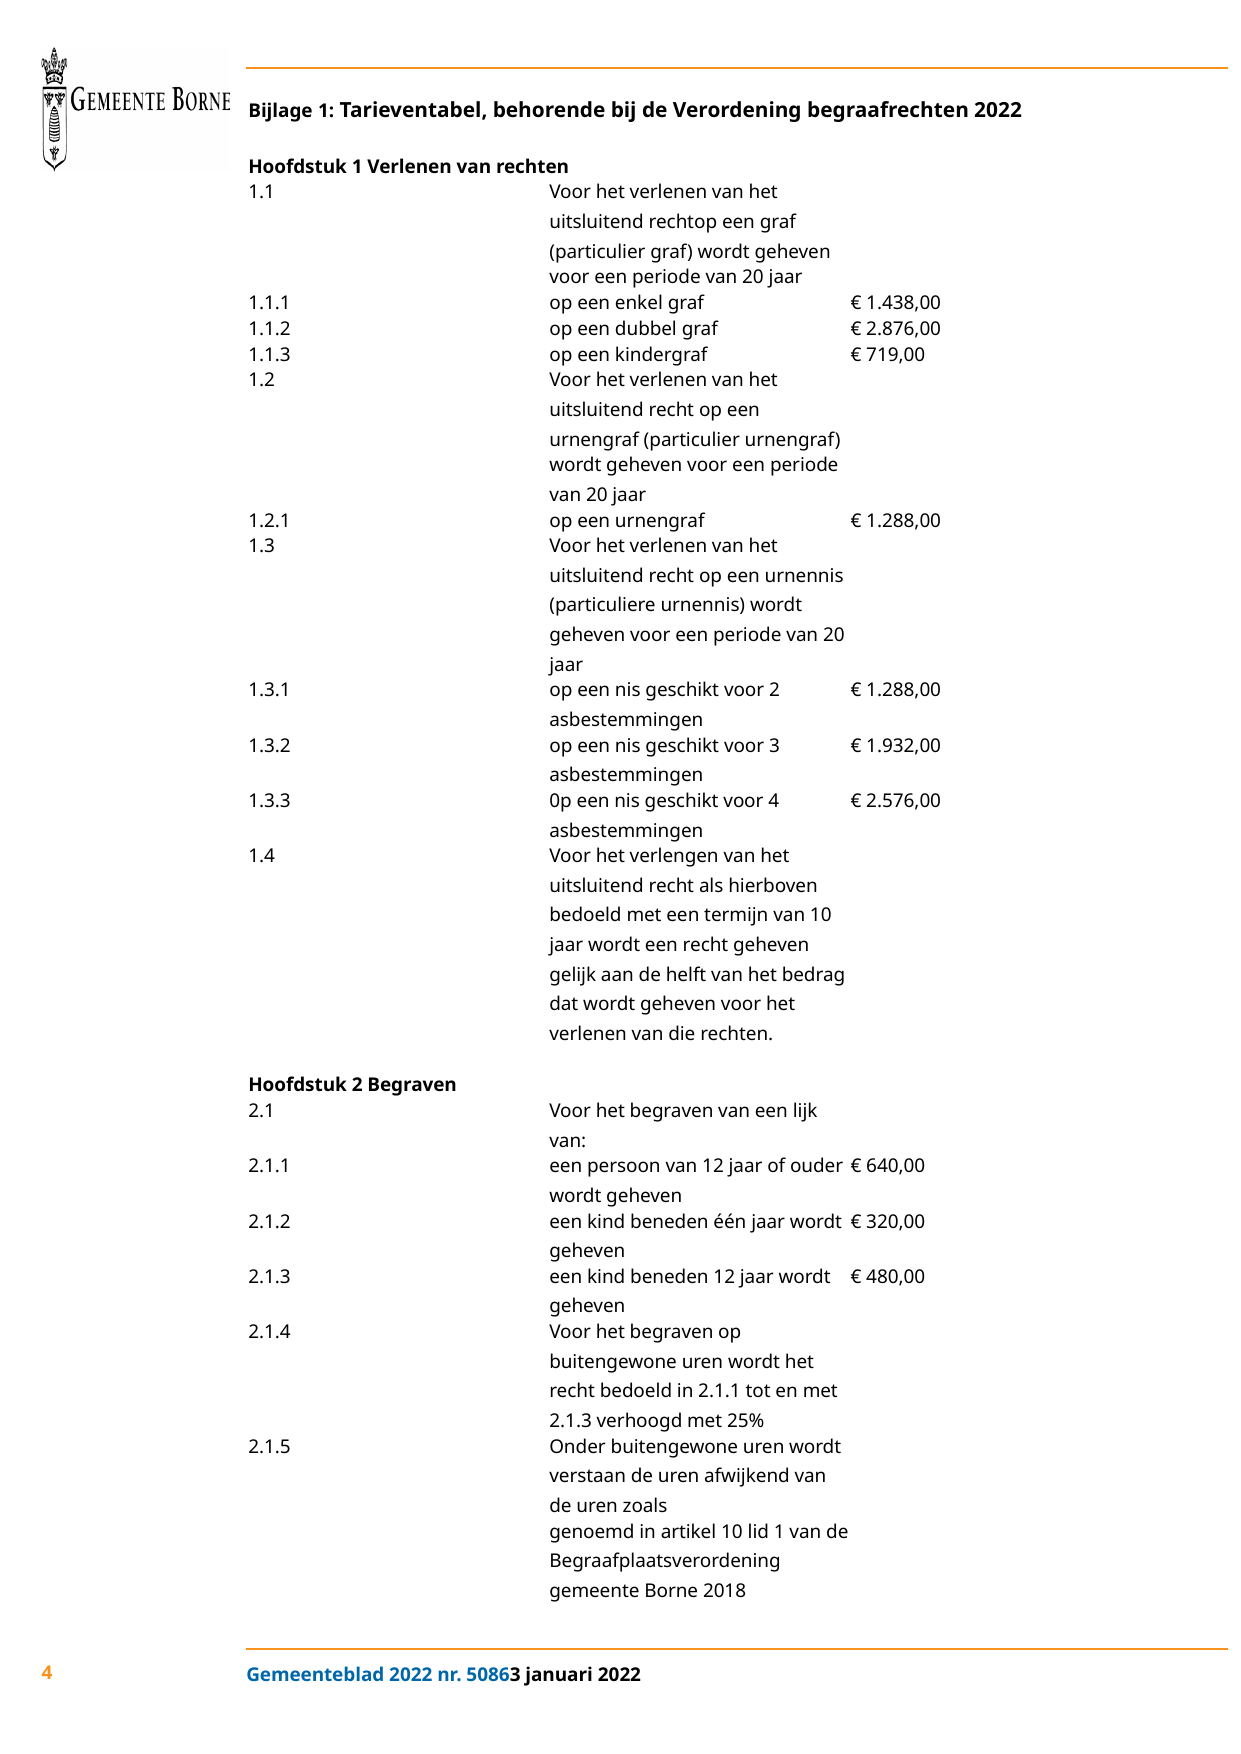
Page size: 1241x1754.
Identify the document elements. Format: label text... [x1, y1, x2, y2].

table_cell € 480,00 [850, 1263, 1152, 1318]
table_cell 1.2 [248, 367, 549, 451]
table_cell 2.1.5 [248, 1433, 549, 1518]
table_cell op een dubbel graf [549, 315, 850, 341]
table_cell wordt geheven voor een periode van 20 jaar [549, 451, 850, 507]
table_cell 1.1.1 [248, 289, 549, 315]
table_cell [850, 1319, 1152, 1433]
table_cell Hoofdstuk 2 Begraven [248, 1071, 850, 1097]
table_cell [850, 843, 1152, 1046]
table_cell op een kindergraf [549, 341, 850, 367]
table_cell een kind beneden 12 jaar wordt geheven [549, 1263, 850, 1318]
table_cell op een urnengraf [549, 507, 850, 532]
table_cell € 1.932,00 [850, 732, 1152, 787]
table_cell genoemd in artikel 10 lid 1 van de Begraafplaatsverordening gemeente Borne 2018 [549, 1518, 850, 1603]
table_cell voor een periode van 20 jaar [549, 264, 850, 289]
table_cell [850, 1046, 1152, 1071]
table_cell [850, 533, 1152, 677]
table_cell 2.1.2 [248, 1208, 549, 1263]
table_cell 1.3.2 [248, 732, 549, 787]
table_cell [850, 1071, 1152, 1097]
table_cell 0p een nis geschikt voor 4 asbestemmingen [549, 787, 850, 842]
table_cell op een nis geschikt voor 2 asbestemmingen [549, 677, 850, 732]
picture [41, 47, 231, 172]
table_cell € 320,00 [850, 1208, 1152, 1263]
table_cell 1.1 [248, 179, 549, 264]
table_cell [248, 451, 549, 507]
table_cell 2.1.3 [248, 1263, 549, 1318]
table_cell € 2.576,00 [850, 787, 1152, 842]
table_cell een persoon van 12 jaar of ouder wordt geheven [549, 1153, 850, 1208]
table_cell € 1.288,00 [850, 507, 1152, 532]
text Bijlage 1: Tarieventabel, behorende bij de Verordening begraafrechten 2022 [248, 95, 1152, 123]
table_cell [850, 367, 1152, 451]
table_cell [850, 179, 1152, 264]
table_cell een kind beneden één jaar wordt geheven [549, 1208, 850, 1263]
table_cell 1.1.2 [248, 315, 549, 341]
table_cell op een enkel graf [549, 289, 850, 315]
table_cell [850, 264, 1152, 289]
table_cell 1.2.1 [248, 507, 549, 532]
table_cell 2.1 [248, 1097, 549, 1152]
table_cell Voor het begraven van een lijk van: [549, 1097, 850, 1152]
table_cell € 640,00 [850, 1153, 1152, 1208]
table_cell 1.3.3 [248, 787, 549, 842]
table_cell Voor het verlenen van het uitsluitend recht op een urnennis (particuliere urnennis) wordt geheven voor een periode van 20 jaar [549, 533, 850, 677]
table_cell Voor het verlengen van het uitsluitend recht als hierboven bedoeld met een termijn van 10 jaar wordt een recht geheven gelijk aan de helft van het bedrag dat wordt geheven voor het verlenen van die rechten. [549, 843, 850, 1046]
table_cell op een nis geschikt voor 3 asbestemmingen [549, 732, 850, 787]
table_cell 2.1.4 [248, 1319, 549, 1433]
table_cell 1.3 [248, 533, 549, 677]
table_cell [248, 1518, 549, 1603]
table_cell [248, 264, 549, 289]
table_cell € 1.438,00 [850, 289, 1152, 315]
table_cell 1.3.1 [248, 677, 549, 732]
table_header Hoofdstuk 1 Verlenen van rechten [248, 153, 850, 179]
table_cell Voor het begraven op buitengewone uren wordt het recht bedoeld in 2.1.1 tot en met 2.1.3 verhoogd met 25% [549, 1319, 850, 1433]
table_cell € 719,00 [850, 341, 1152, 367]
table_cell 1.1.3 [248, 341, 549, 367]
table_cell [549, 1046, 850, 1071]
table_cell [850, 1097, 1152, 1152]
table_cell [850, 1518, 1152, 1603]
table_cell [850, 1433, 1152, 1518]
table_cell Voor het verlenen van het uitsluitend recht op een urnengraf (particulier urnengraf) [549, 367, 850, 451]
table_cell € 2.876,00 [850, 315, 1152, 341]
table_cell € 1.288,00 [850, 677, 1152, 732]
table_cell 2.1.1 [248, 1153, 549, 1208]
table_header [850, 153, 1152, 179]
table_cell [850, 451, 1152, 507]
table_cell Voor het verlenen van het uitsluitend rechtop een graf (particulier graf) wordt geheven [549, 179, 850, 264]
table_cell Onder buitengewone uren wordt verstaan de uren afwijkend van de uren zoals [549, 1433, 850, 1518]
table_cell [248, 1046, 549, 1071]
table_cell 1.4 [248, 843, 549, 1046]
